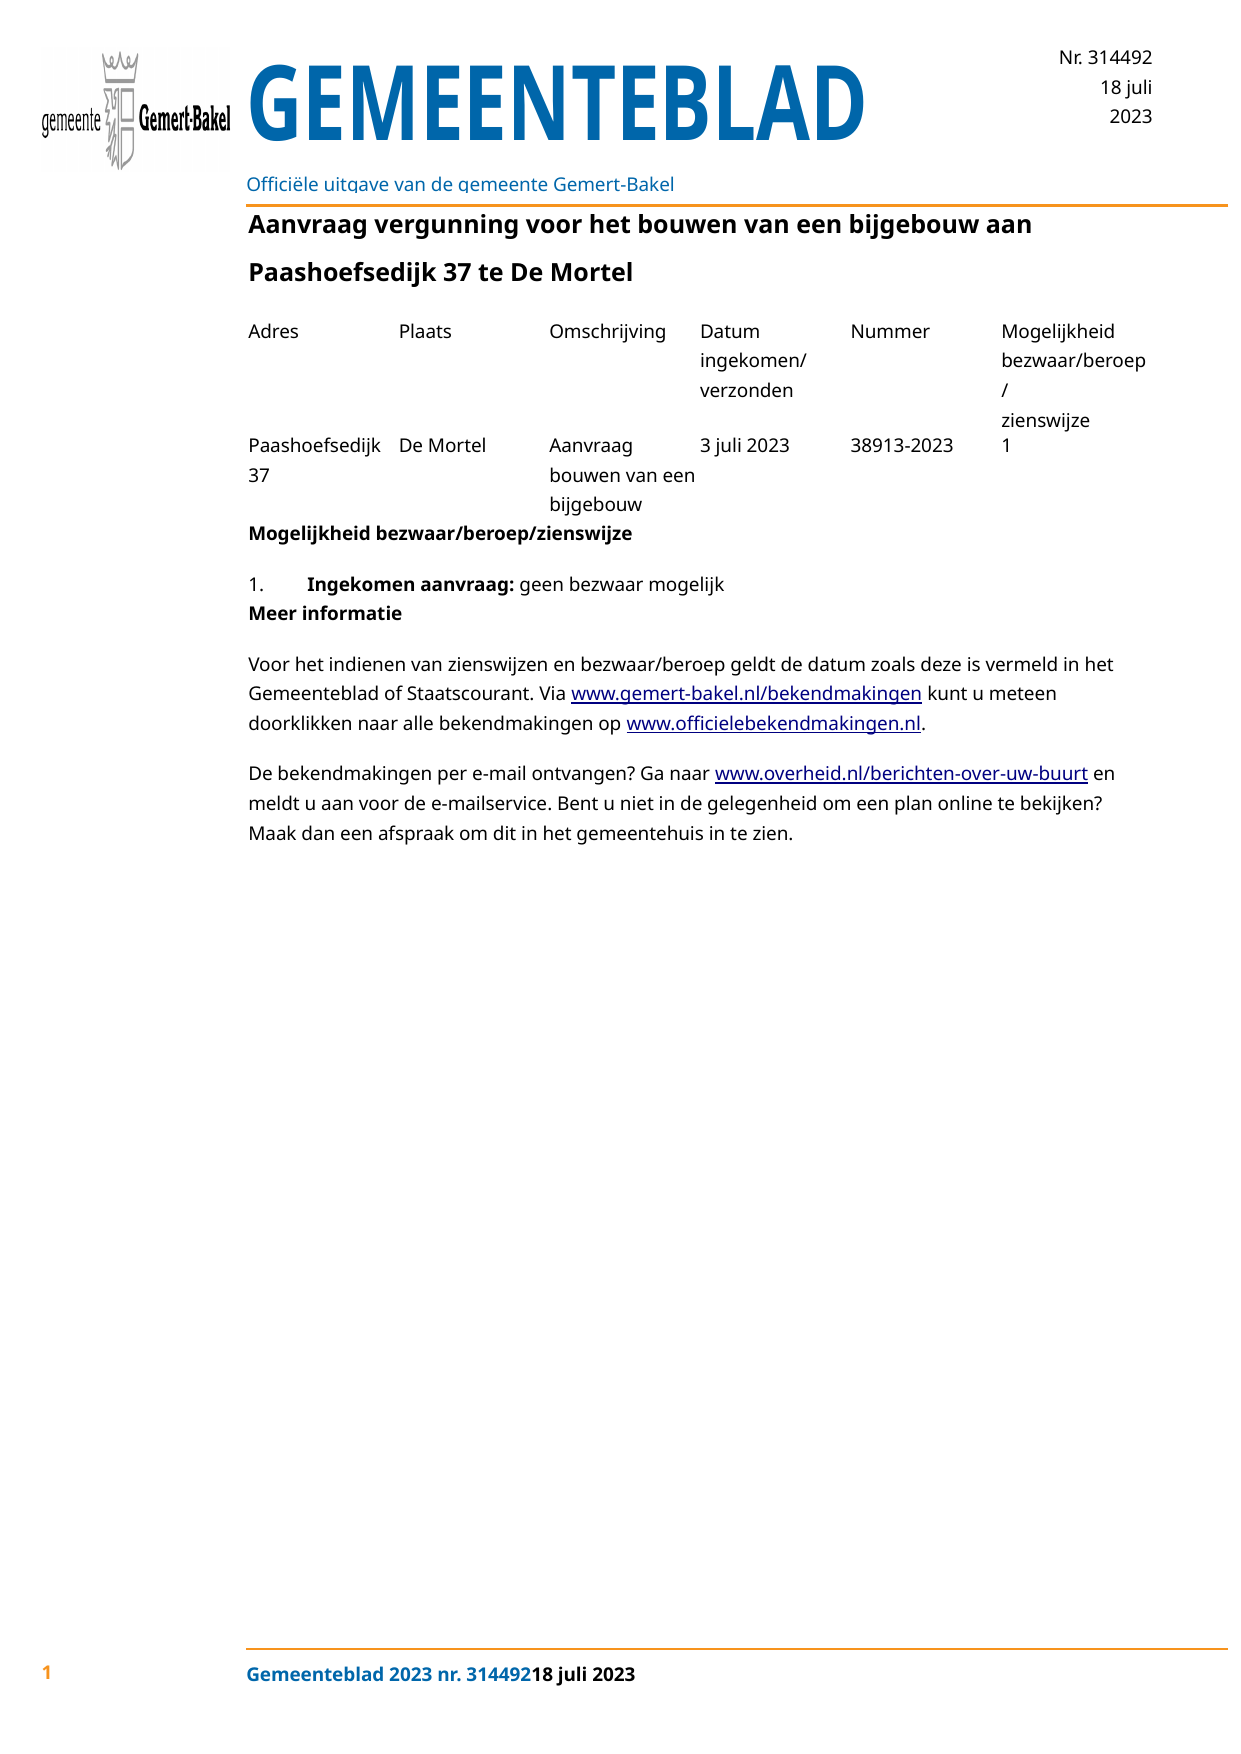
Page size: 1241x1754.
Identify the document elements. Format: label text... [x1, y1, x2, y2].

table_header Datum ingekomen/ verzonden [700, 318, 850, 432]
table_header Omschrijving [549, 318, 700, 432]
text Aanvraag vergunning voor het bouwen van een bijgebouw aan Paashoefsedijk 37 te De Mortel [248, 207, 1152, 288]
table_header Mogelijkheid bezwaar/beroep/ zienswijze [1001, 318, 1152, 432]
text Mogelijkheid bezwaar/beroep/zienswijze [248, 521, 1152, 546]
table_cell 1 [1001, 433, 1152, 517]
table_cell 3 juli 2023 [700, 433, 850, 517]
table_header Nummer [850, 318, 1001, 432]
text Voor het indienen van zienswijzen en bezwaar/beroep geldt de datum zoals deze is vermeld in het Gemeenteblad of Staatscourant. Via www.gemert-bakel.nl/bekendmakingen kunt u meteen doorklikken naar alle bekendmakingen op www.officielebekendmakingen.nl. [248, 651, 1152, 736]
list Ingekomen aanvraag: geen bezwaar mogelijk [248, 571, 1152, 597]
table_header Plaats [399, 318, 549, 432]
picture [41, 47, 231, 172]
table_cell Aanvraag bouwen van een bijgebouw [549, 433, 700, 517]
table_cell Paashoefsedijk 37 [248, 433, 398, 517]
text De bekendmakingen per e-mail ontvangen? Ga naar www.overheid.nl/berichten-over-uw-buurt en meldt u aan voor de e-mailservice. Bent u niet in de gelegenheid om een plan online te bekijken? Maak dan een afspraak om dit in het gemeentehuis in te zien. [248, 761, 1152, 846]
table_cell 38913-2023 [850, 433, 1001, 517]
table_cell De Mortel [399, 433, 549, 517]
table_header Adres [248, 318, 398, 432]
text Meer informatie [248, 601, 1152, 626]
